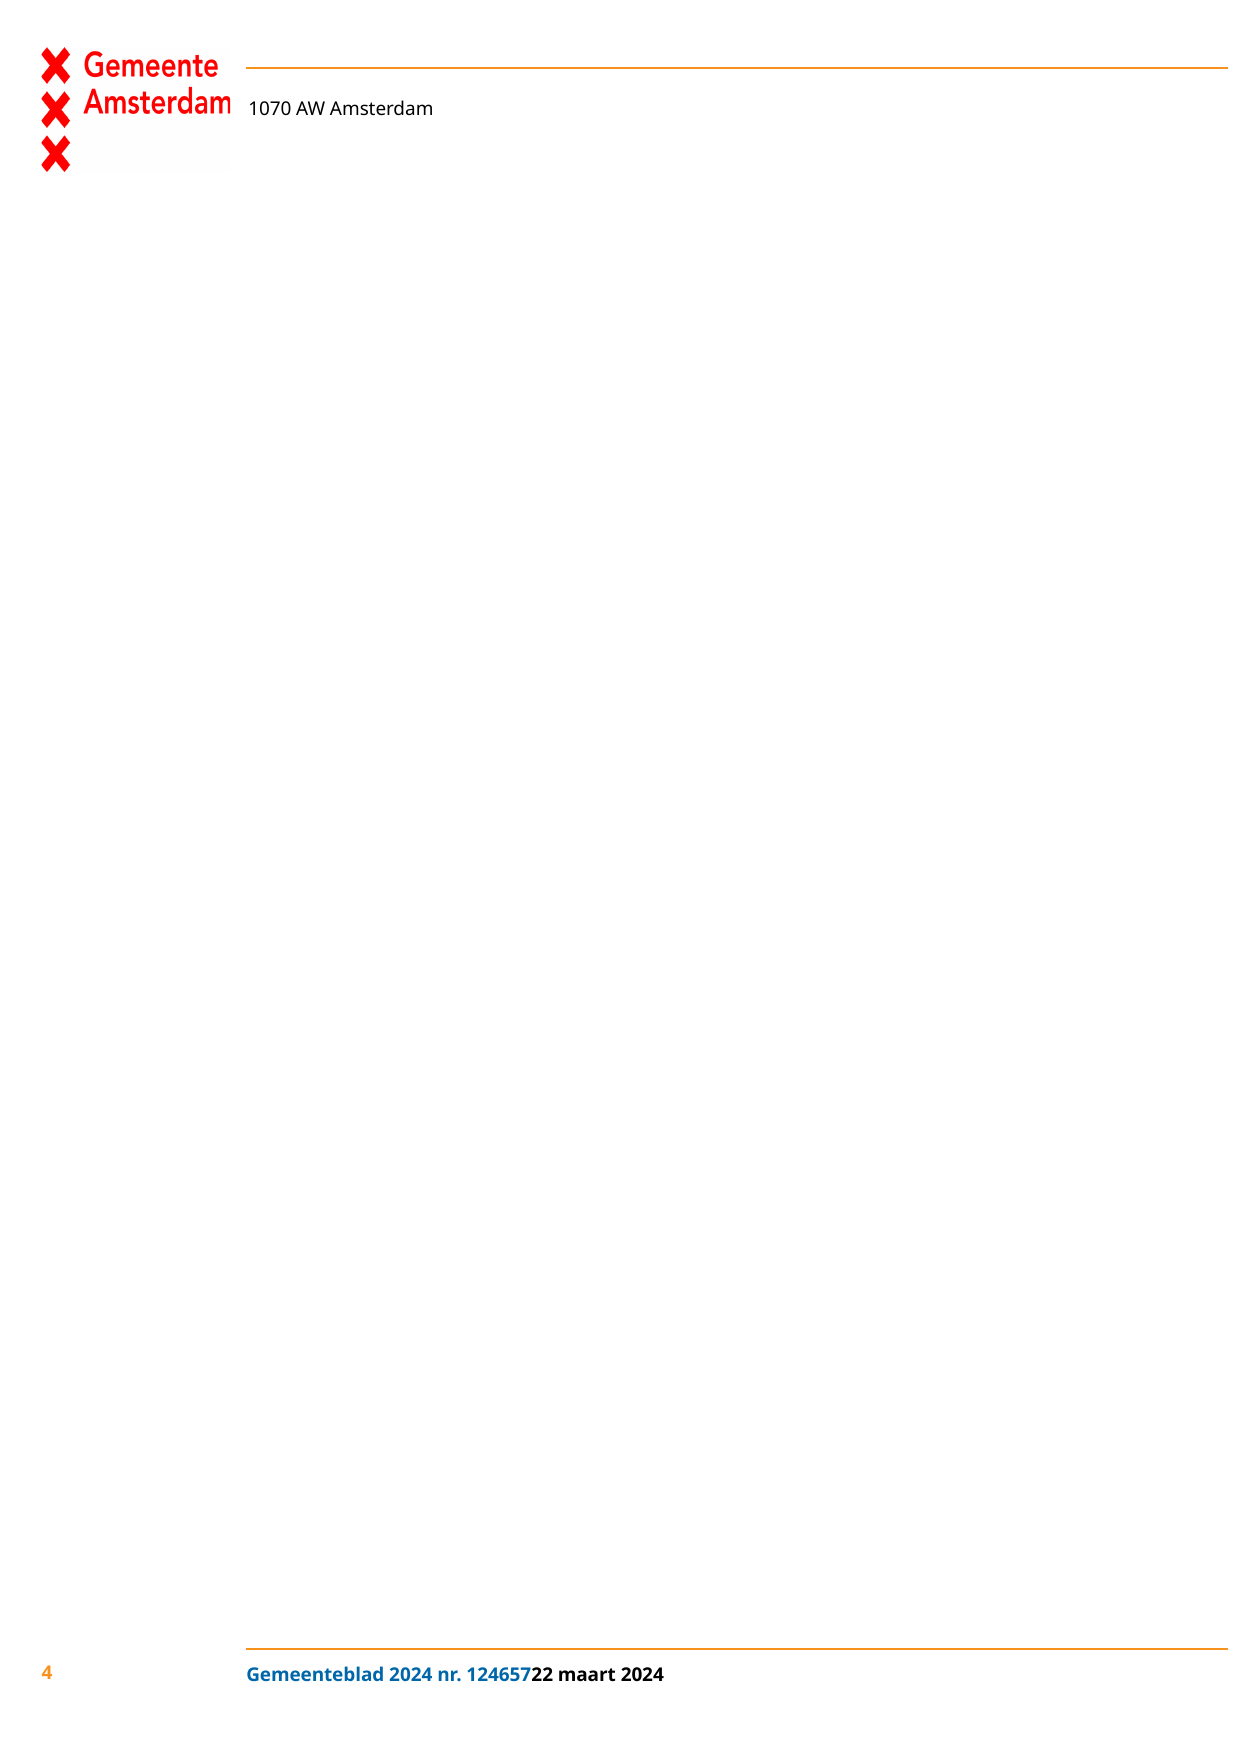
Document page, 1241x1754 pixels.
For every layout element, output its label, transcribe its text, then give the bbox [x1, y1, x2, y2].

text 1070 AW Amsterdam [248, 95, 1152, 121]
picture [41, 47, 231, 172]
